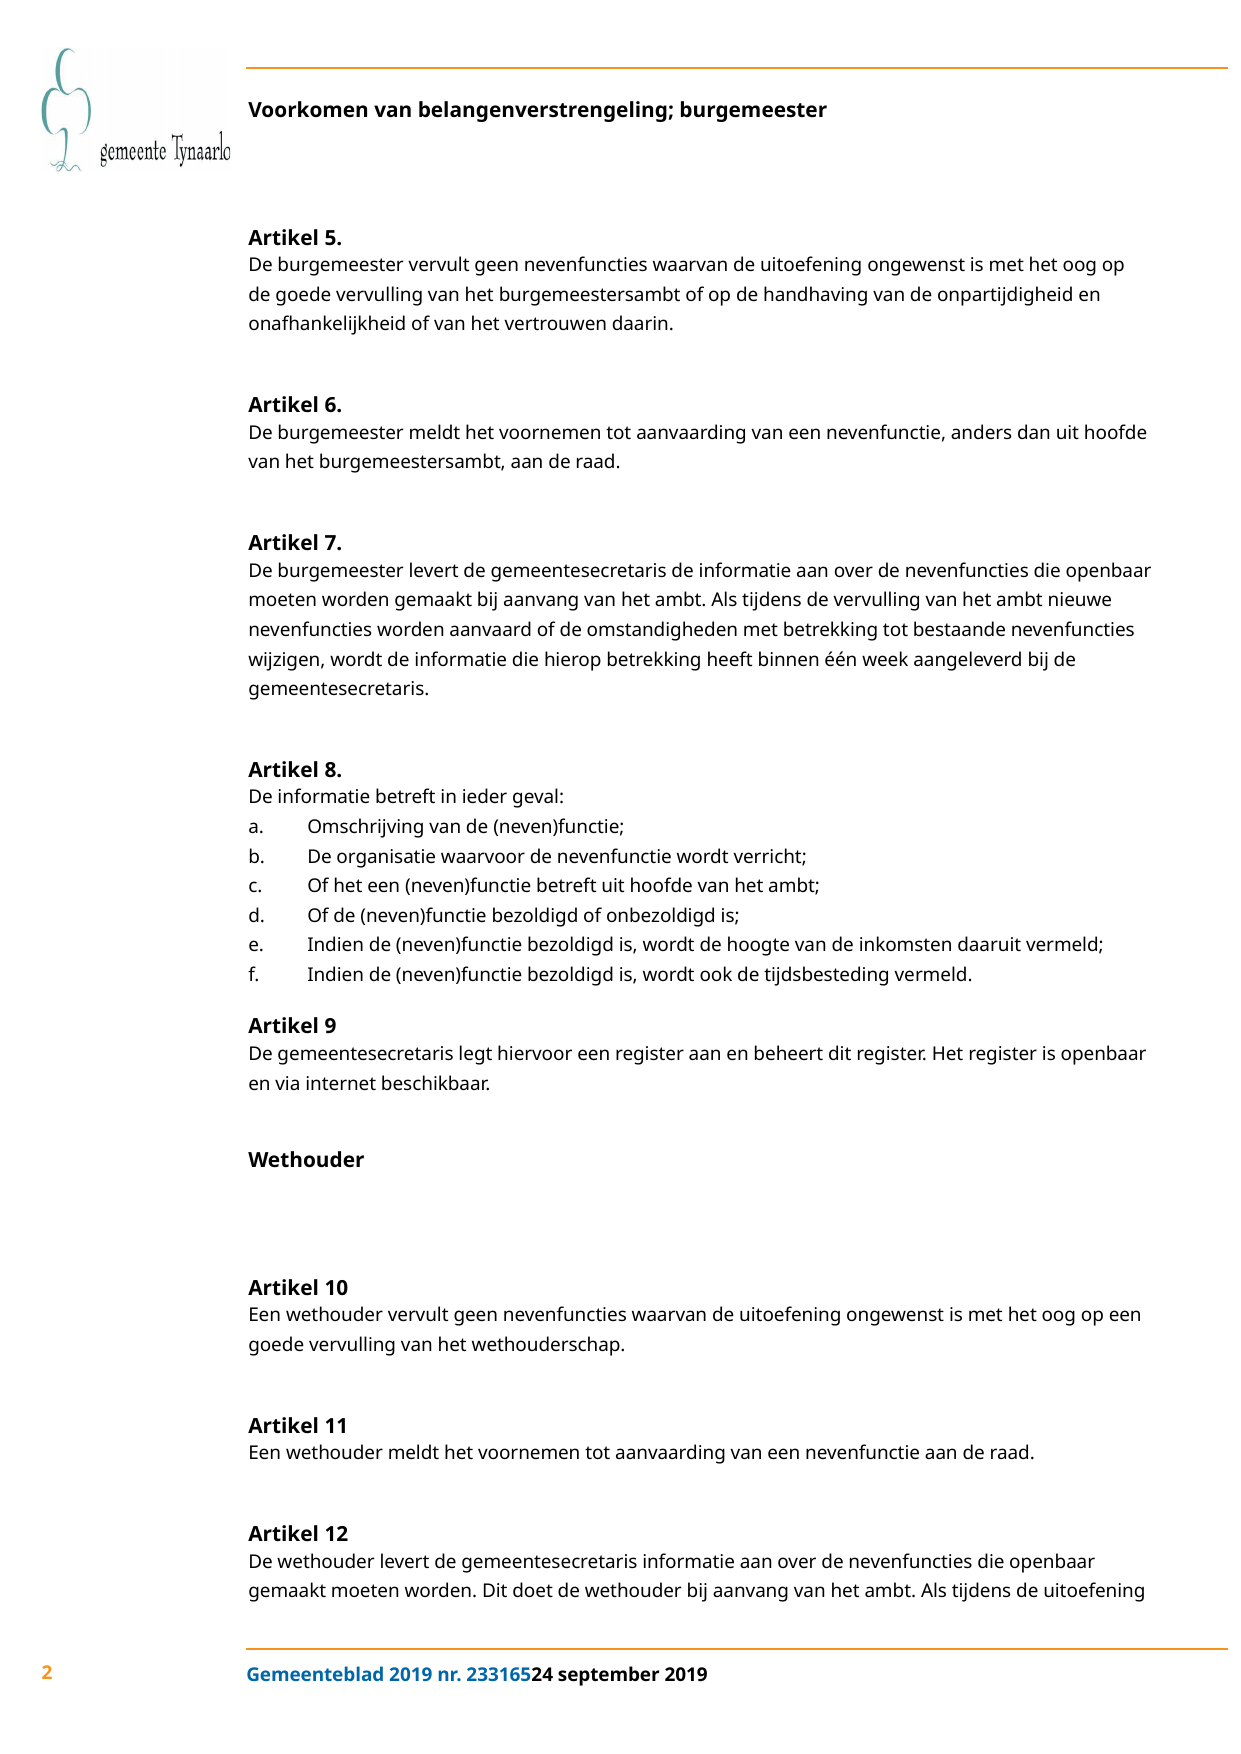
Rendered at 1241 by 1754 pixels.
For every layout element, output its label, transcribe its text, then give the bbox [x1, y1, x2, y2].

text Artikel 6. [248, 391, 1152, 419]
picture [41, 47, 231, 172]
text De burgemeester vervult geen nevenfuncties waarvan de uitoefening ongewenst is met het oog op de goede vervulling van het burgemeestersambt of op de handhaving van de onpartijdigheid en onafhankelijkheid of van het vertrouwen daarin. [248, 251, 1152, 336]
list Indien de (neven)functie bezoldigd is, wordt de hoogte van de inkomsten daaruit vermeld; [248, 932, 1152, 957]
text Artikel 11 [248, 1411, 1152, 1439]
text Artikel 12 [248, 1519, 1152, 1548]
list Of het een (neven)functie betreft uit hoofde van het ambt; [248, 872, 1152, 898]
text Artikel 8. [248, 755, 1152, 784]
text Artikel 7. [248, 528, 1152, 557]
list De organisatie waarvoor de nevenfunctie wordt verricht; [248, 843, 1152, 869]
list Omschrijving van de (neven)functie; [248, 813, 1152, 839]
text Een wethouder vervult geen nevenfuncties waarvan de uitoefening ongewenst is met het oog op een goede vervulling van het wethouderschap. [248, 1301, 1152, 1357]
text De burgemeester levert de gemeentesecretaris de informatie aan over de nevenfuncties die openbaar moeten worden gemaakt bij aanvang van het ambt. Als tijdens de vervulling van het ambt nieuwe nevenfuncties worden aanvaard of de omstandigheden met betrekking tot bestaande nevenfuncties wijzigen, wordt de informatie die hierop betrekking heeft binnen één week aangeleverd bij de gemeentesecretaris. [248, 557, 1152, 701]
text Voorkomen van belangenverstrengeling; burgemeester [248, 95, 1152, 123]
text Artikel 10 [248, 1273, 1152, 1301]
text De gemeentesecretaris legt hiervoor een register aan en beheert dit register. Het register is openbaar en via internet beschikbaar. [248, 1040, 1152, 1095]
text Wethouder [248, 1145, 1152, 1173]
text De informatie betreft in ieder geval: [248, 784, 1152, 809]
text Artikel 9 [248, 1012, 1152, 1040]
text Een wethouder meldt het voornemen tot aanvaarding van een nevenfunctie aan de raad. [248, 1439, 1152, 1465]
list Of de (neven)functie bezoldigd of onbezoldigd is; [248, 902, 1152, 928]
text Artikel 5. [248, 223, 1152, 251]
list Indien de (neven)functie bezoldigd is, wordt ook de tijdsbesteding vermeld. [248, 961, 1152, 987]
text De wethouder levert de gemeentesecretaris informatie aan over de nevenfuncties die openbaar gemaakt moeten worden. Dit doet de wethouder bij aanvang van het ambt. Als tijdens de uitoefening [248, 1548, 1152, 1603]
text De burgemeester meldt het voornemen tot aanvaarding van een nevenfunctie, anders dan uit hoofde van het burgemeestersambt, aan de raad. [248, 419, 1152, 474]
